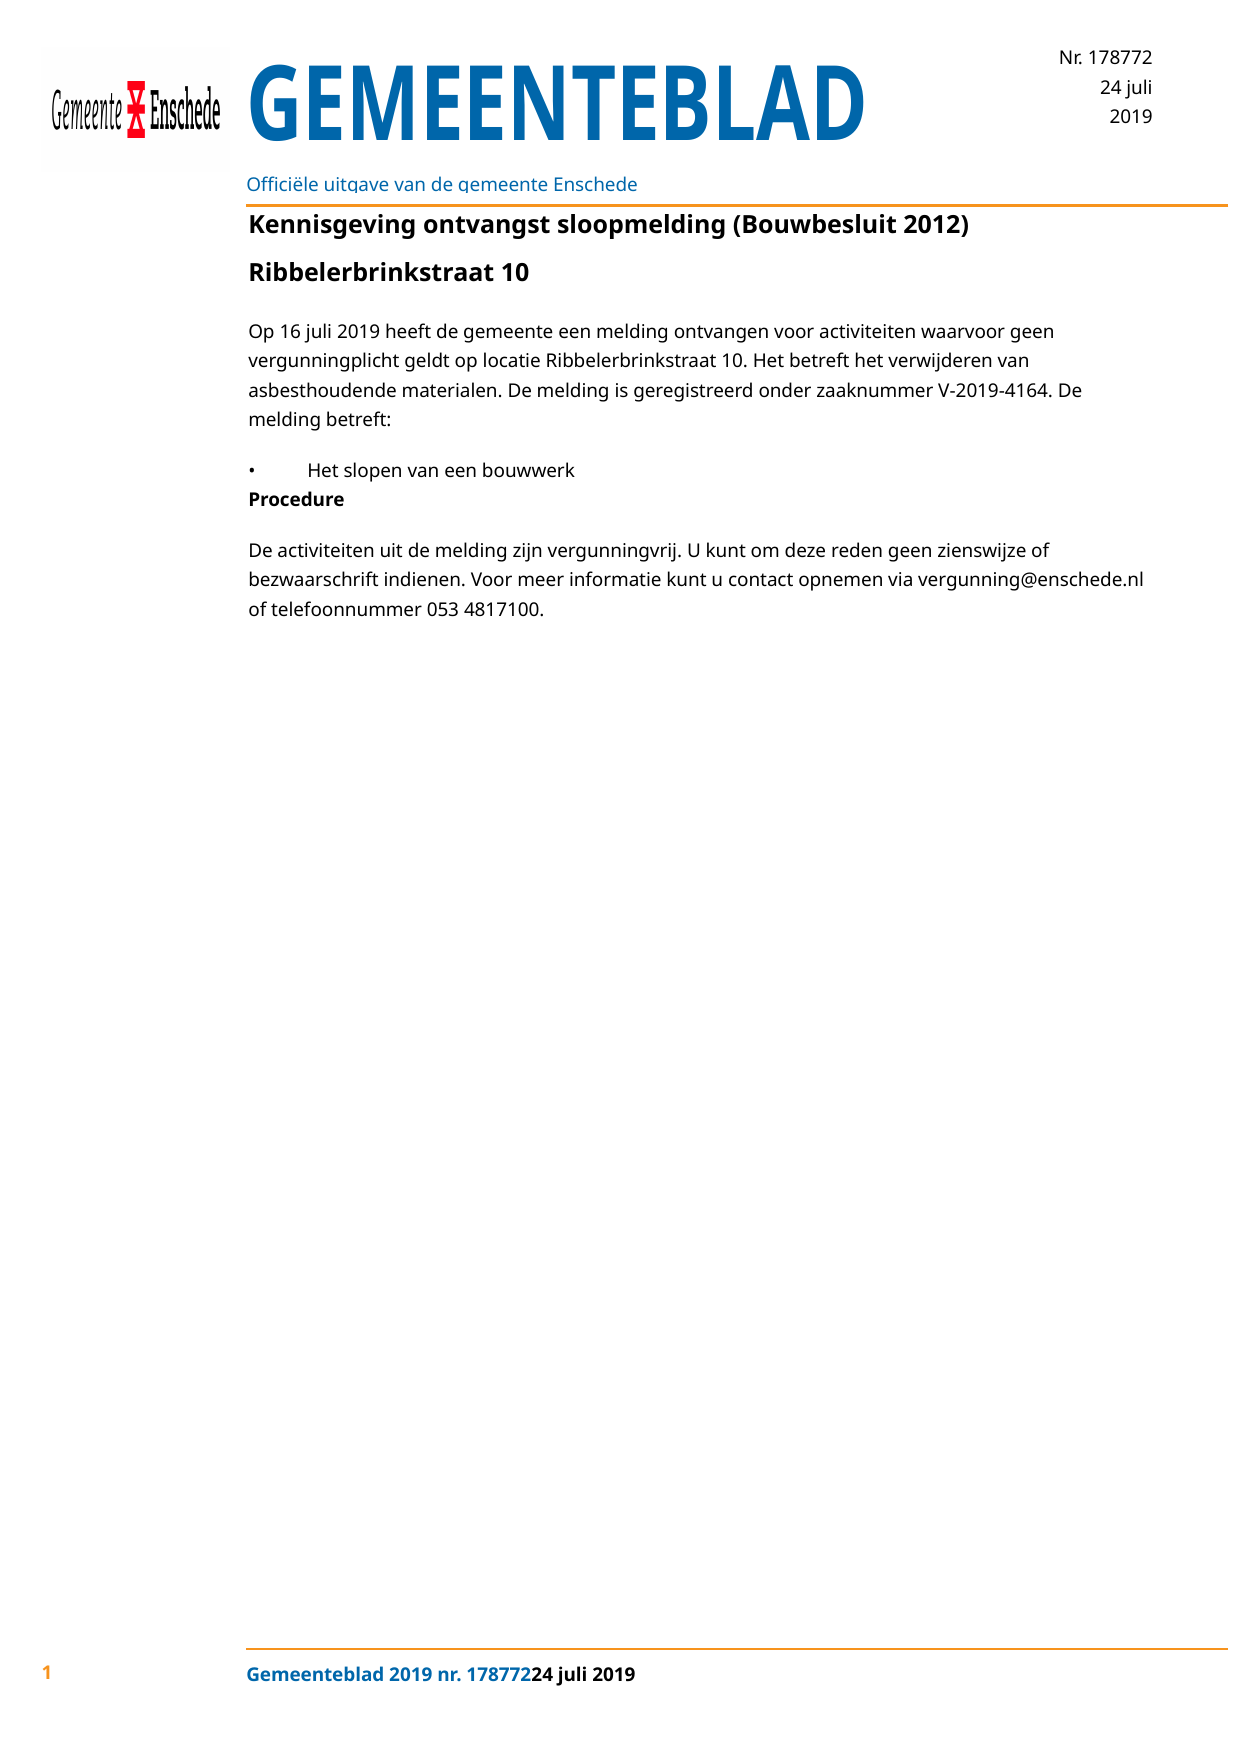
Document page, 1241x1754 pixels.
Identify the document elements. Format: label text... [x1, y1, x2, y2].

list Het slopen van een bouwwerk [248, 457, 1152, 483]
picture [41, 47, 231, 172]
text Kennisgeving ontvangst sloopmelding (Bouwbesluit 2012) Ribbelerbrinkstraat 10 [248, 207, 1152, 288]
text Op 16 juli 2019 heeft de gemeente een melding ontvangen voor activiteiten waarvoor geen vergunningplicht geldt op locatie Ribbelerbrinkstraat 10. Het betreft het verwijderen van asbesthoudende materialen. De melding is geregistreerd onder zaaknummer V-2019-4164. De melding betreft: [248, 318, 1152, 432]
text Procedure [248, 487, 1152, 512]
text De activiteiten uit de melding zijn vergunningvrij. U kunt om deze reden geen zienswijze of bezwaarschrift indienen. Voor meer informatie kunt u contact opnemen via vergunning@enschede.nl of telefoonnummer 053 4817100. [248, 537, 1152, 622]
